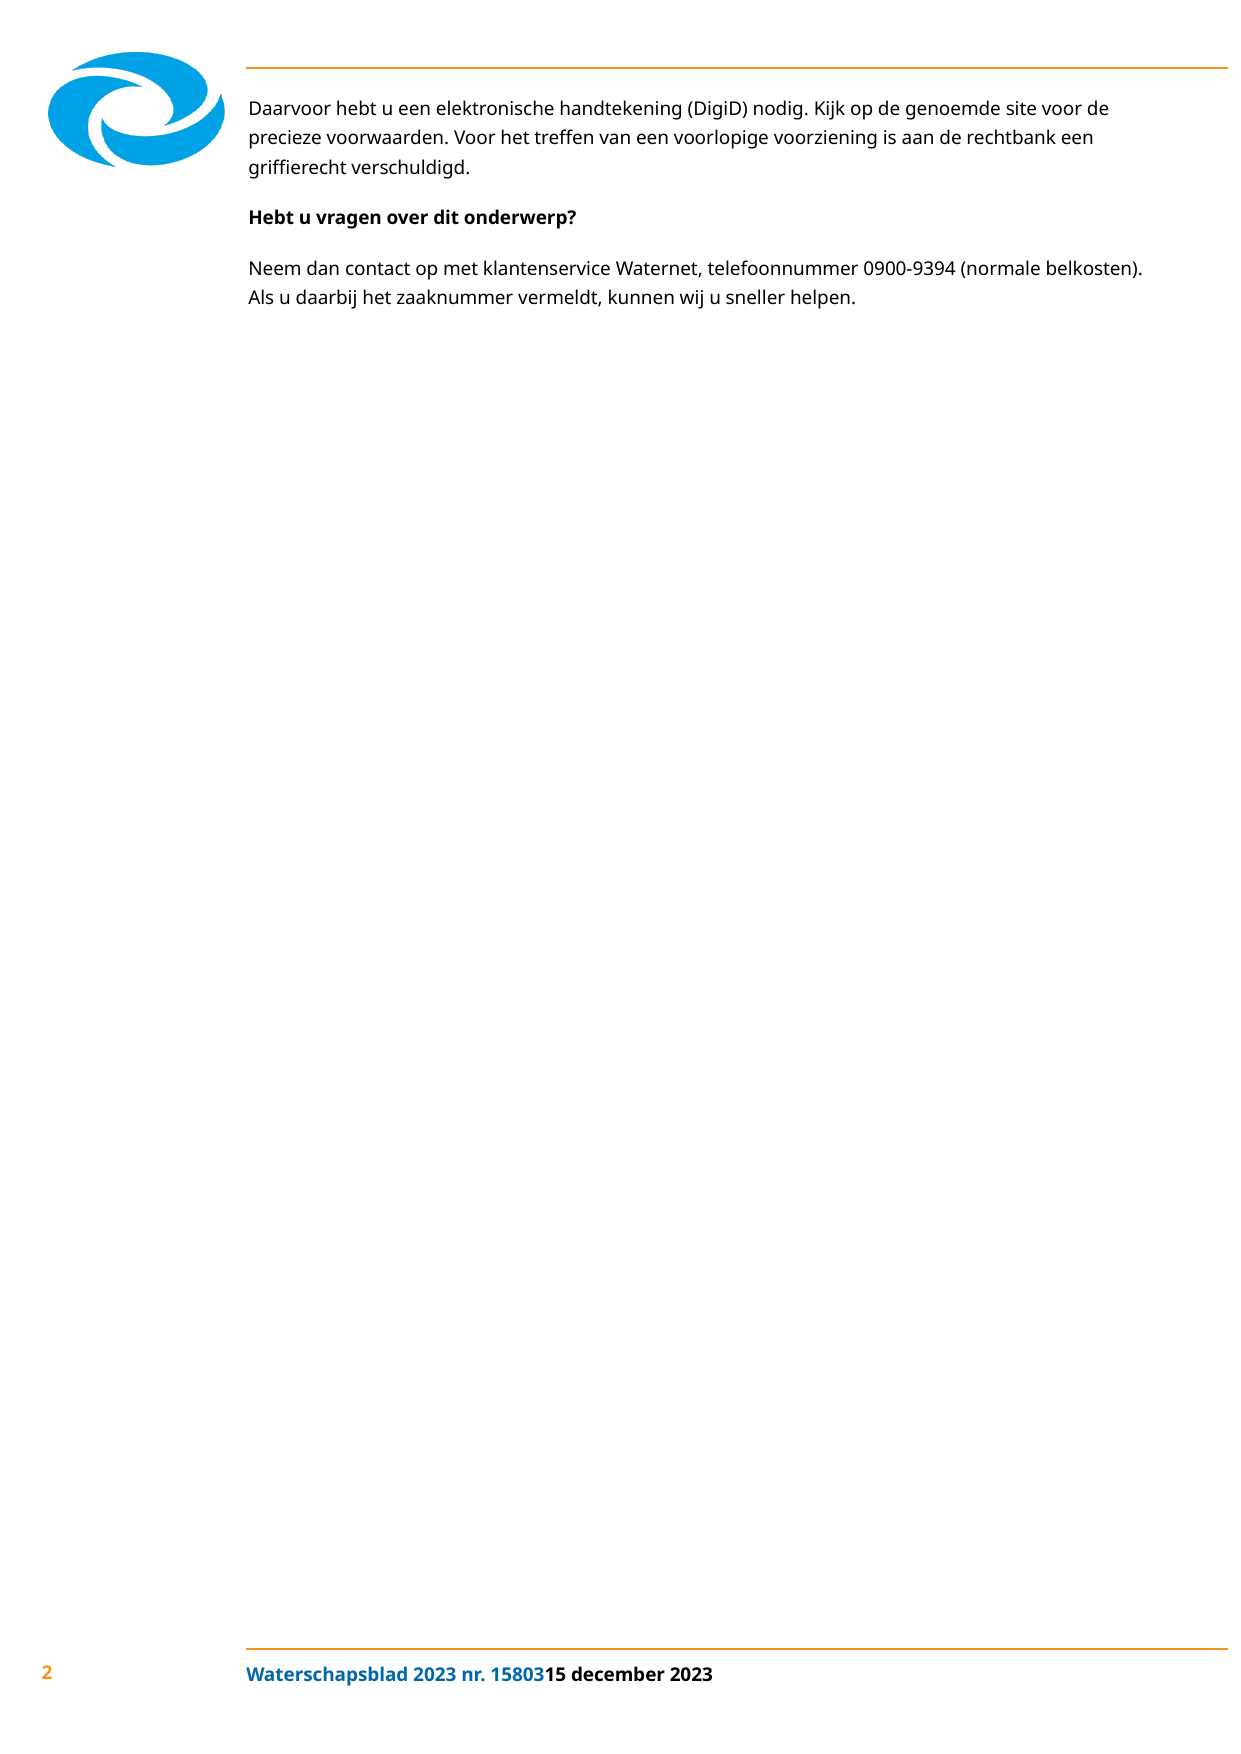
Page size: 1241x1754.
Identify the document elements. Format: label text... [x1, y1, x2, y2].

text Neem dan contact op met klantenservice Waternet, telefoonnummer 0900-9394 (normale belkosten). Als u daarbij het zaaknummer vermeldt, kunnen wij u sneller helpen. [248, 255, 1152, 310]
text Daarvoor hebt u een elektronische handtekening (DigiD) nodig. Kijk op de genoemde site voor de precieze voorwaarden. Voor het treffen van een voorlopige voorziening is aan de rechtbank een griffierecht verschuldigd. [248, 95, 1152, 180]
picture [41, 47, 231, 172]
text Hebt u vragen over dit onderwerp? [248, 204, 1152, 230]
